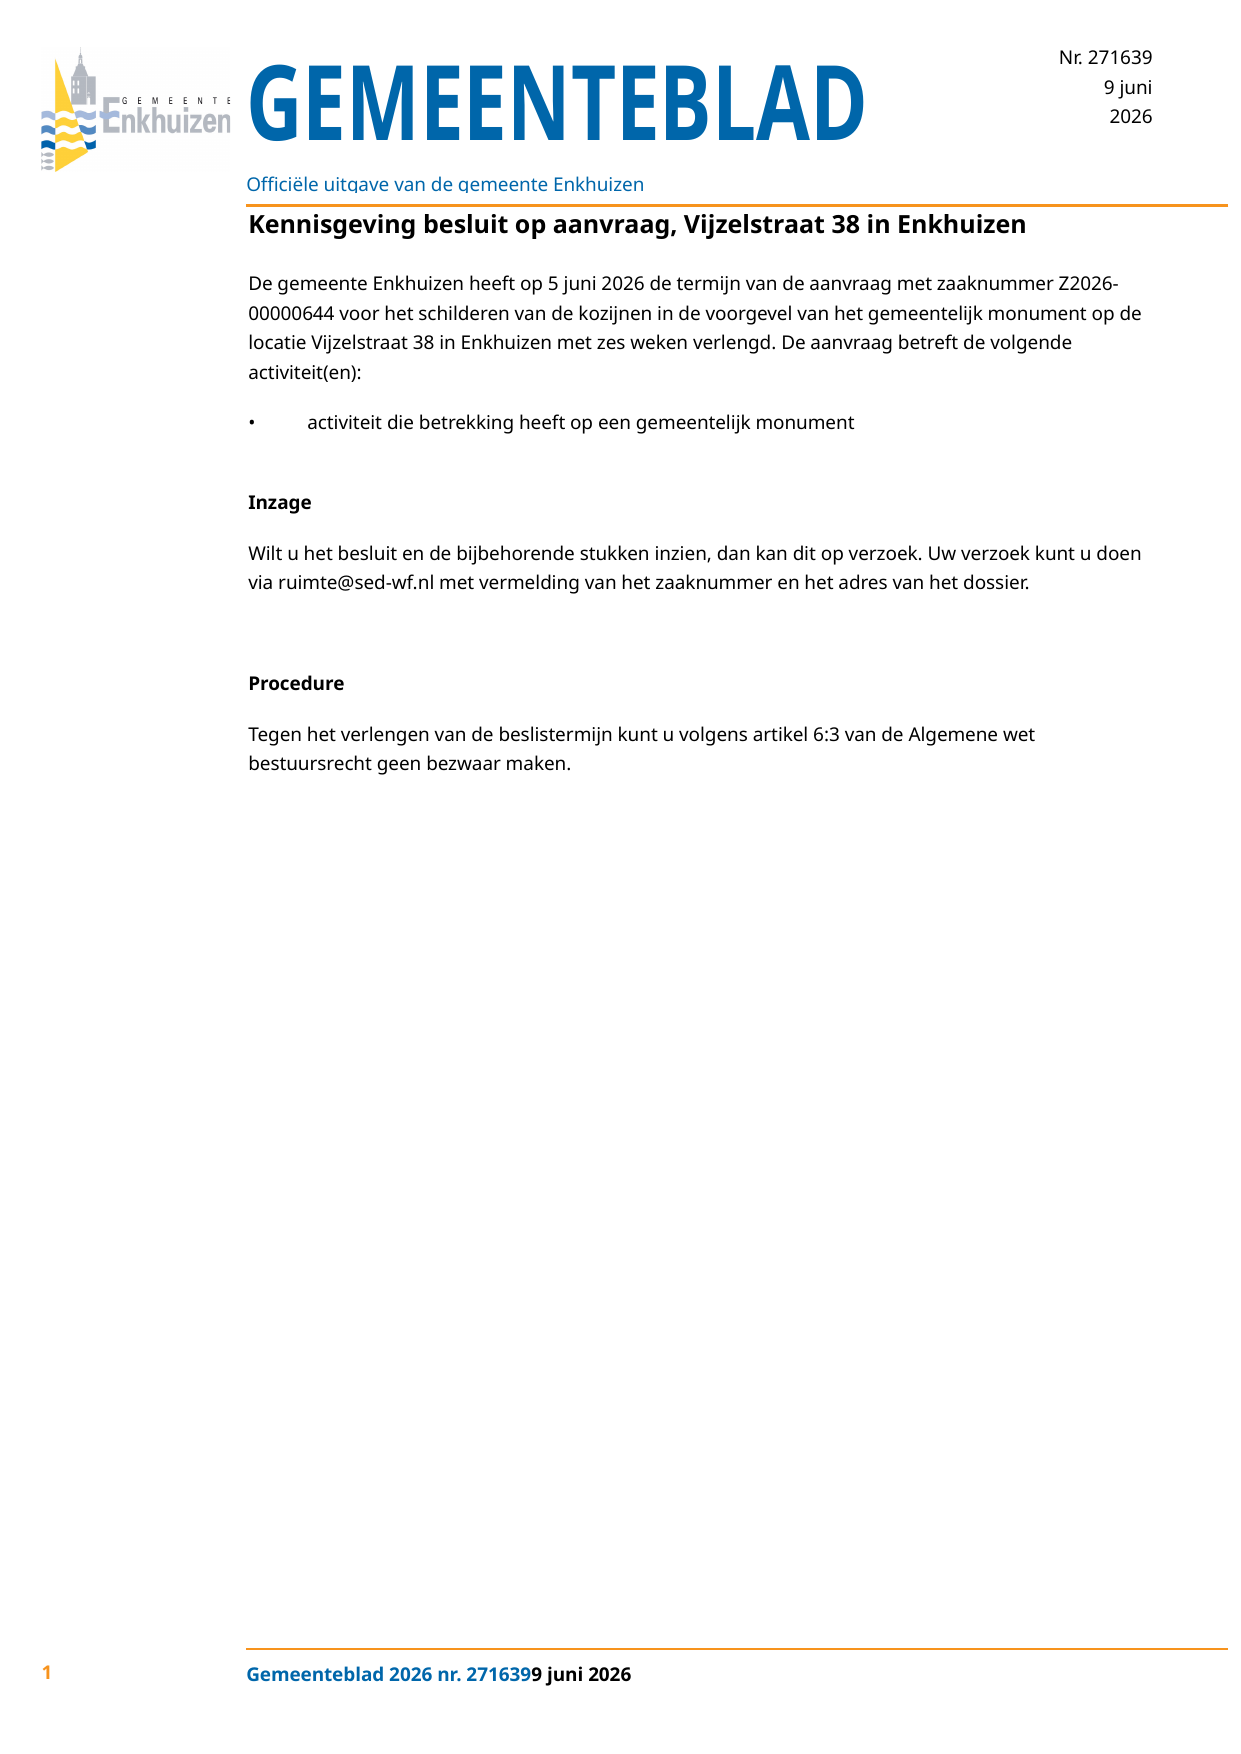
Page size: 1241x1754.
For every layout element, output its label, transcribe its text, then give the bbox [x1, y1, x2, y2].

text Kennisgeving besluit op aanvraag, Vijzelstraat 38 in Enkhuizen [248, 207, 1152, 241]
text Tegen het verlengen van de beslistermijn kunt u volgens artikel 6:3 van de Algemene wet bestuursrecht geen bezwaar maken. [248, 721, 1152, 776]
list activiteit die betrekking heeft op een gemeentelijk monument [248, 409, 1152, 435]
text De gemeente Enkhuizen heeft op 5 juni 2026 de termijn van de aanvraag met zaaknummer Z2026-00000644 voor het schilderen van de kozijnen in de voorgevel van het gemeentelijk monument op de locatie Vijzelstraat 38 in Enkhuizen met zes weken verlengd. De aanvraag betreft de volgende activiteit(en): [248, 270, 1152, 385]
text Inzage [248, 489, 1152, 515]
text Wilt u het besluit en de bijbehorende stukken inzien, dan kan dit op verzoek. Uw verzoek kunt u doen via ruimte@sed-wf.nl met vermelding van het zaaknummer en het adres van het dossier. [248, 540, 1152, 595]
text Procedure [248, 670, 1152, 696]
picture [41, 47, 231, 172]
